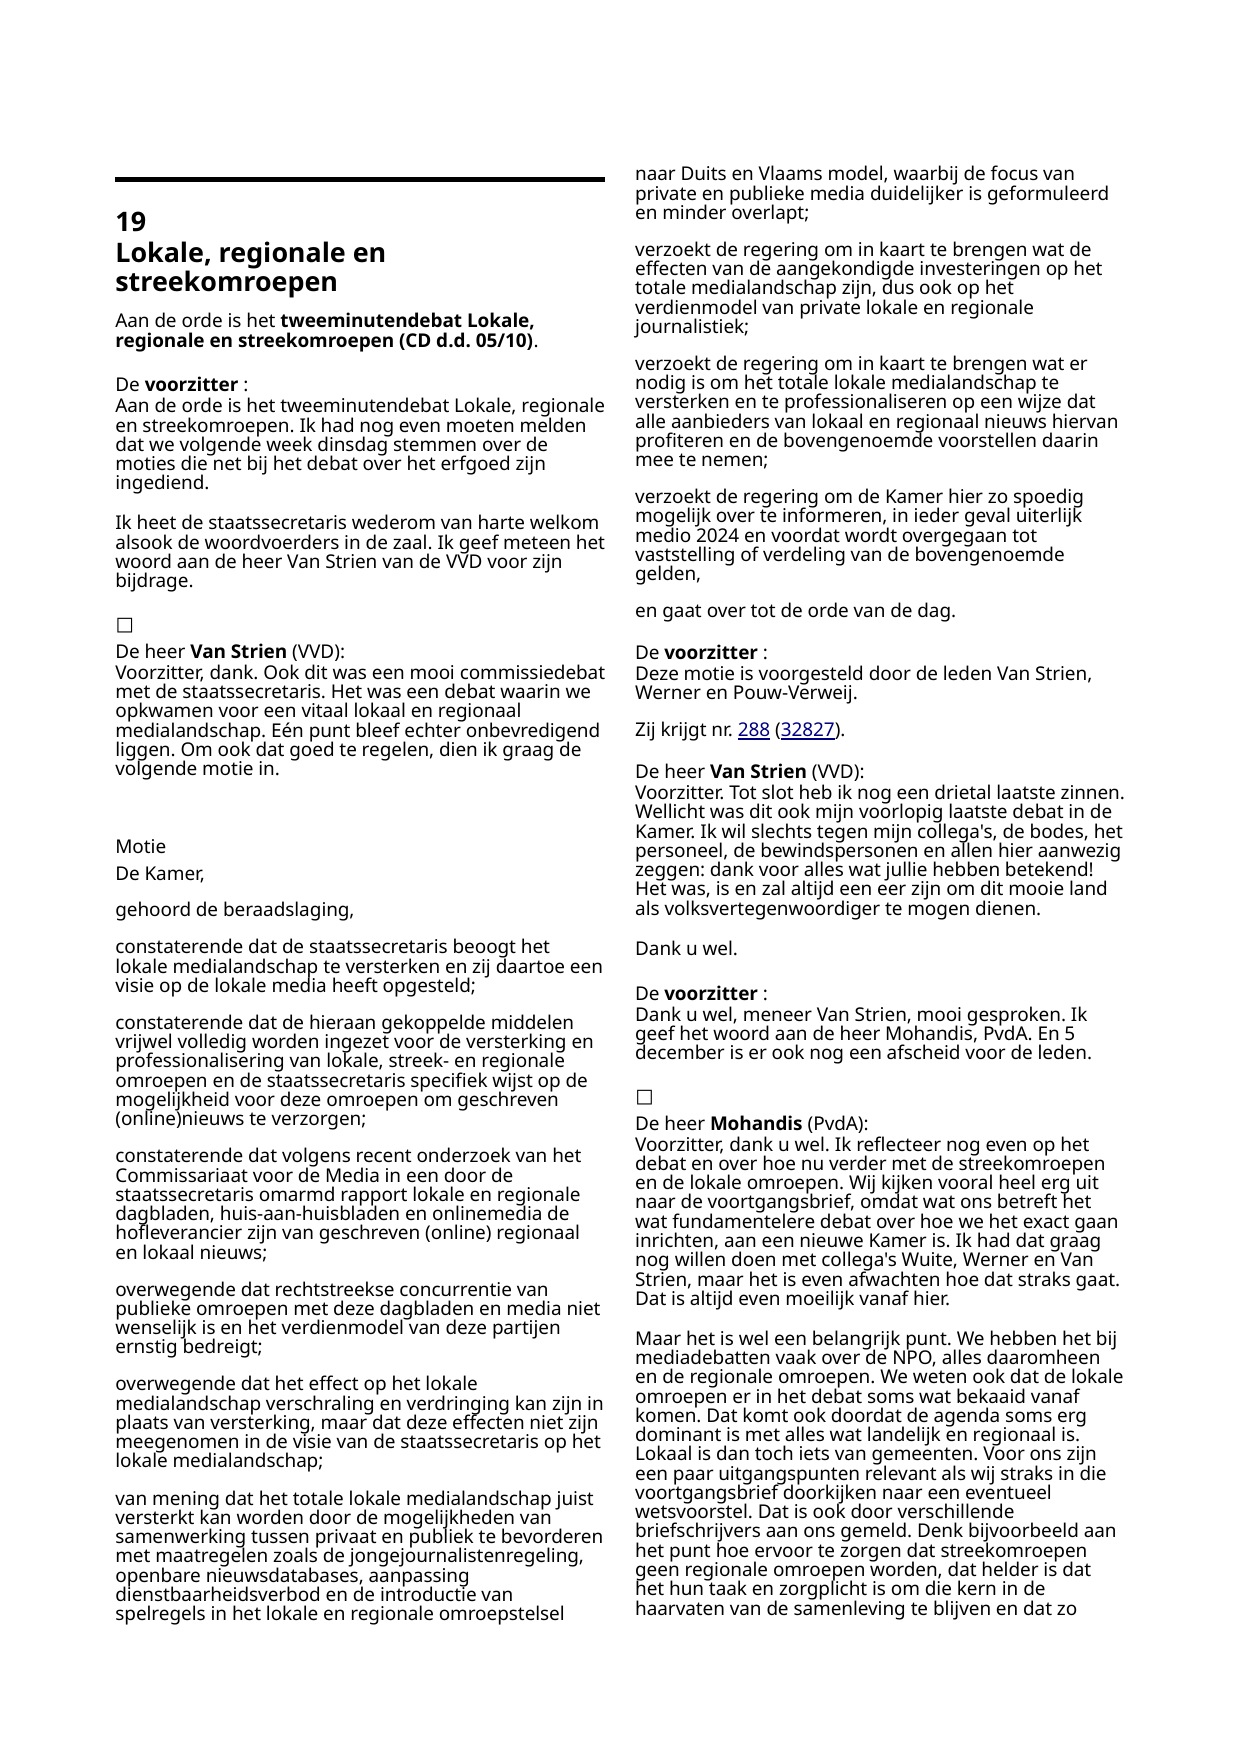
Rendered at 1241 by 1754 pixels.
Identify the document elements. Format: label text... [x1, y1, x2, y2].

text verzoekt de regering om in kaart te brengen wat er nodig is om het totale lokale medialandschap te versterken en te professionaliseren op een wijze dat alle aanbieders van lokaal en regionaal nieuws hiervan profiteren en de bovengenoemde voorstellen daarin mee te nemen; [635, 355, 1125, 471]
text constaterende dat volgens recent onderzoek van het Commissariaat voor de Media in een door de staatssecretaris omarmd rapport lokale en regionale dagbladen, huis-aan-huisbladen en onlinemedia de hofleverancier zijn van geschreven (online) regionaal en lokaal nieuws; [115, 1147, 605, 1263]
text constaterende dat de staatssecretaris beoogt het lokale medialandschap te versterken en zij daartoe een visie op de lokale media heeft opgesteld; [115, 938, 605, 996]
text Voorzitter, dank. Ook dit was een mooi commissiedebat met de staatssecretaris. Het was een debat waarin we opkwamen voor een vitaal lokaal en regionaal medialandschap. Eén punt bleef echter onbevredigend liggen. Om ook dat goed te regelen, dien ik graag de volgende motie in. [115, 664, 605, 779]
text Voorzitter. Tot slot heb ik nog een drietal laatste zinnen. Wellicht was dit ook mijn voorlopig laatste debat in de Kamer. Ik wil slechts tegen mijn collega's, de bodes, het personeel, de bewindspersonen en allen hier aanwezig zeggen: dank voor alles wat jullie hebben betekend! Het was, is en zal altijd een eer zijn om dit mooie land als volksvertegenwoordiger te mogen dienen. [635, 784, 1125, 919]
text verzoekt de regering om in kaart te brengen wat de effecten van de aangekondigde investeringen op het totale medialandschap zijn, dus ook op het verdienmodel van private lokale en regionale journalistiek; [635, 241, 1125, 337]
text De voorzitter : [115, 372, 605, 397]
text Lokale, regionale en streekomroepen [115, 239, 605, 312]
text Deze motie is voorgesteld door de leden Van Strien, Werner en Pouw-Verweij. [635, 665, 1125, 703]
text van mening dat het totale lokale medialandschap juist versterkt kan worden door de mogelijkheden van samenwerking tussen privaat en publiek te bevorderen met maatregelen zoals de jongejournalistenregeling, openbare nieuwsdatabases, aanpassing dienstbaarheidsverbod en de introductie van spelregels in het lokale en regionale omroepstelsel [115, 1489, 605, 1624]
text verzoekt de regering om de Kamer hier zo spoedig mogelijk over te informeren, in ieder geval uiterlijk medio 2024 en voordat wordt overgegaan tot vaststelling of verdeling van de bovengenoemde gelden, [635, 488, 1125, 584]
text De voorzitter : [635, 980, 1125, 1006]
text en gaat over tot de orde van de dag. [635, 602, 1125, 622]
text overwegende dat rechtstreekse concurrentie van publieke omroepen met deze dagbladen en media niet wenselijk is en het verdienmodel van deze partijen ernstig bedreigt; [115, 1281, 605, 1358]
text 19 [115, 203, 605, 239]
text Aan de orde is het tweeminutendebat Lokale, regionale en streekomroepen (CD d.d. 05/10). [115, 312, 605, 351]
text De heer Van Strien (VVD): [115, 638, 605, 664]
text Motie [115, 833, 605, 858]
text Voorzitter, dank u wel. Ik reflecteer nog even op het debat en over hoe nu verder met de streekomroepen en de lokale omroepen. Wij kijken vooral heel erg uit naar de voortgangsbrief, omdat wat ons betreft het wat fundamentelere debat over hoe we het exact gaan inrichten, aan een nieuwe Kamer is. Ik had dat graag nog willen doen met collega's Wuite, Werner en Van Strien, maar het is even afwachten hoe dat straks gaat. Dat is altijd even moeilijk vanaf hier. [635, 1136, 1125, 1309]
text De voorzitter : [635, 639, 1125, 665]
text constaterende dat de hieraan gekoppelde middelen vrijwel volledig worden ingezet voor de versterking en professionalisering van lokale, streek- en regionale omroepen en de staatssecretaris specifiek wijst op de mogelijkheid voor deze omroepen om geschreven (online)nieuws te verzorgen; [115, 1014, 605, 1129]
text De heer Van Strien (VVD): [635, 758, 1125, 784]
text Ik heet de staatssecretaris wederom van harte welkom alsook de woordvoerders in de zaal. Ik geef meteen het woord aan de heer Van Strien van de VVD voor zijn bijdrage. [115, 514, 605, 591]
text De heer Mohandis (PvdA): [635, 1110, 1125, 1136]
text Aan de orde is het tweeminutendebat Lokale, regionale en streekomroepen. Ik had nog even moeten melden dat we volgende week dinsdag stemmen over de moties die net bij het debat over het erfgoed zijn ingediend. [115, 397, 605, 494]
text naar Duits en Vlaams model, waarbij de focus van private en publieke media duidelijker is geformuleerd en minder overlapt; [635, 165, 1125, 223]
text Dank u wel. [635, 940, 1125, 959]
text ⬜ [115, 612, 605, 638]
text De Kamer, [115, 864, 605, 884]
text Dank u wel, meneer Van Strien, mooi gesproken. Ik geef het woord aan de heer Mohandis, PvdA. En 5 december is er ook nog een afscheid voor de leden. [635, 1006, 1125, 1063]
text overwegende dat het effect op het lokale medialandschap verschraling en verdringing kan zijn in plaats van versterking, maar dat deze effecten niet zijn meegenomen in de visie van de staatssecretaris op het lokale medialandschap; [115, 1375, 605, 1472]
text Zij krijgt nr. 288 (32827). [635, 721, 1125, 741]
text ⬜ [635, 1084, 1125, 1110]
text gehoord de beraadslaging, [115, 901, 605, 921]
text Maar het is wel een belangrijk punt. We hebben het bij mediadebatten vaak over de NPO, alles daaromheen en de regionale omroepen. We weten ook dat de lokale omroepen er in het debat soms wat bekaaid vanaf komen. Dat komt ook doordat de agenda soms erg dominant is met alles wat landelijk en regionaal is. Lokaal is dan toch iets van gemeenten. Voor ons zijn een paar uitgangspunten relevant als wij straks in die voortgangsbrief doorkijken naar een eventueel wetsvoorstel. Dat is ook door verschillende briefschrijvers aan ons gemeld. Denk bijvoorbeeld aan het punt hoe ervoor te zorgen dat streekomroepen geen regionale omroepen worden, dat helder is dat het hun taak en zorgplicht is om die kern in de haarvaten van de samenleving te blijven en dat zo [635, 1330, 1125, 1619]
